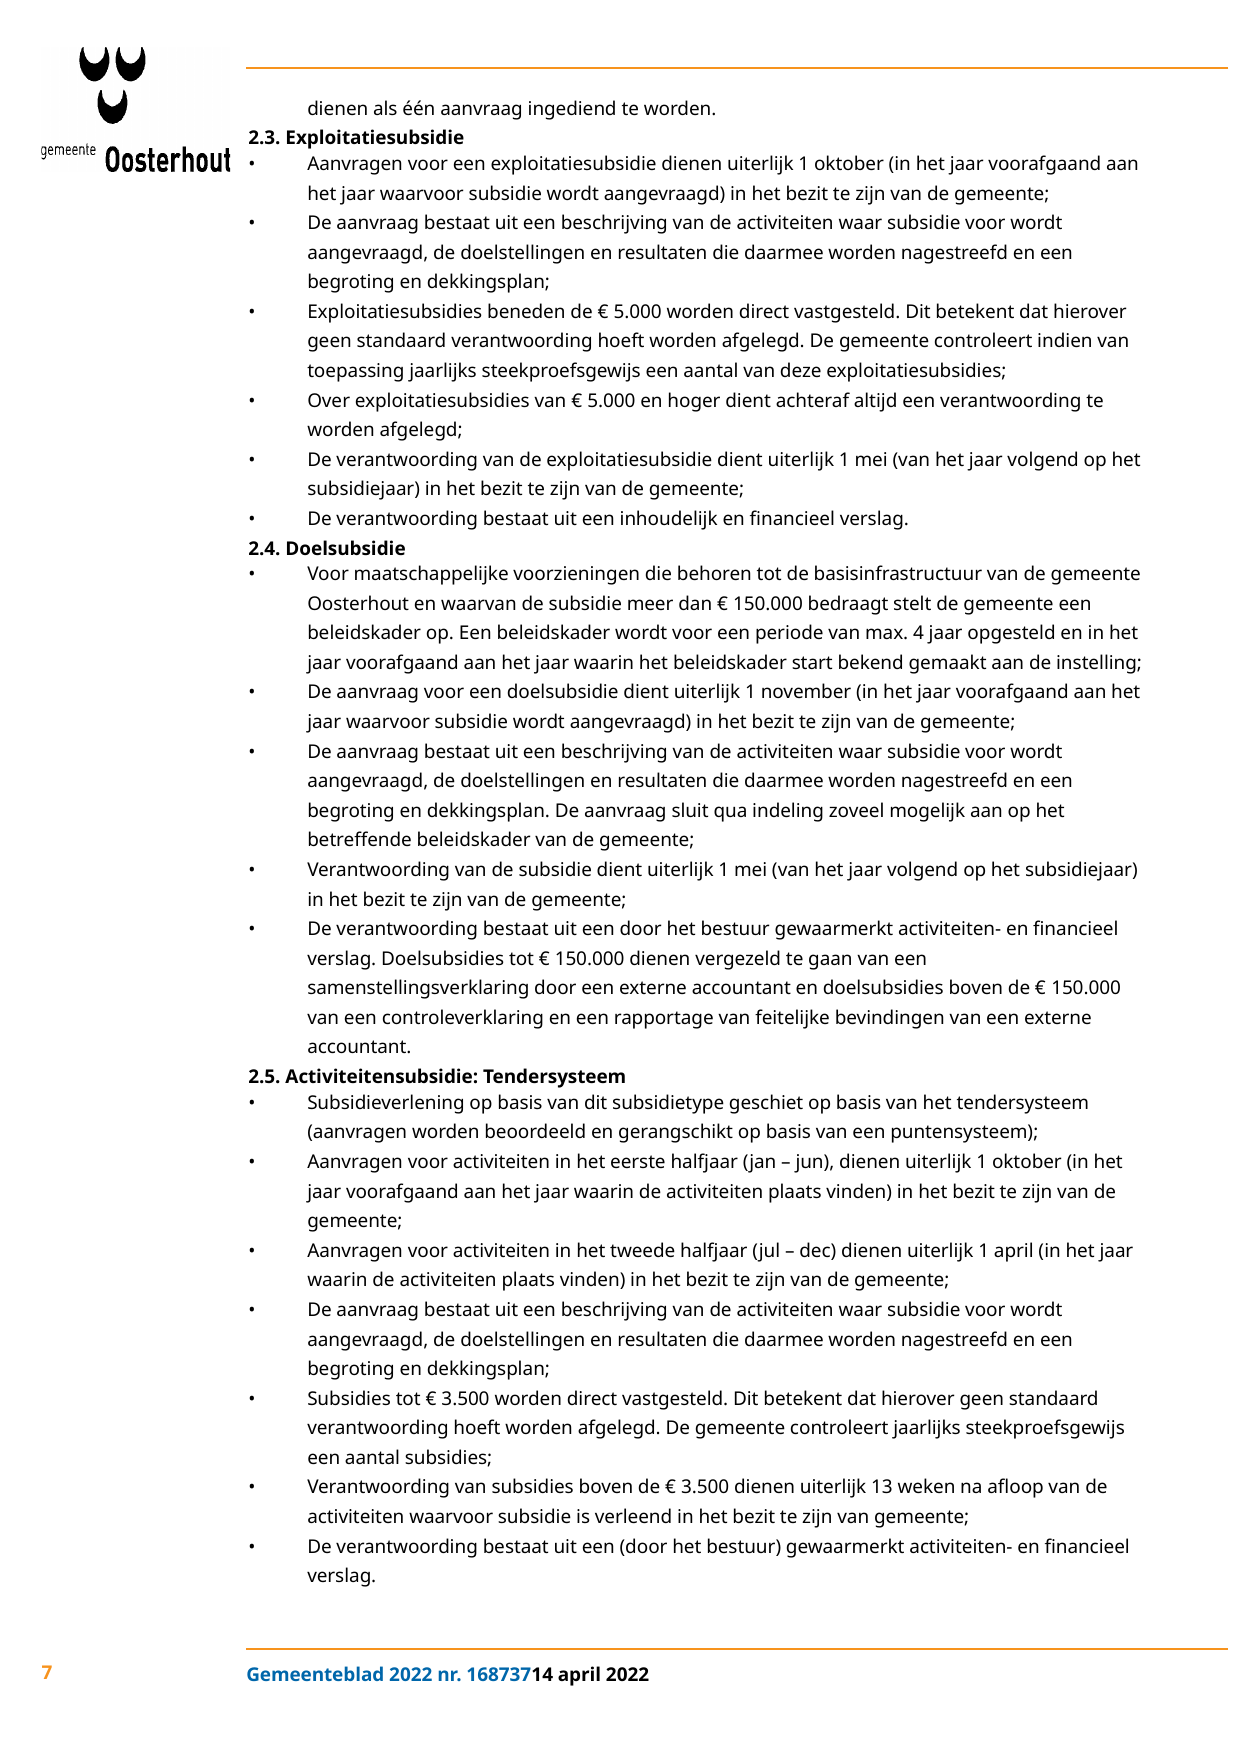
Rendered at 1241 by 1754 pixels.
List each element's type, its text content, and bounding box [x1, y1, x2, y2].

list De verantwoording van de exploitatiesubsidie dient uiterlijk 1 mei (van het jaar volgend op het subsidiejaar) in het bezit te zijn van de gemeente; [248, 446, 1152, 501]
list De aanvraag bestaat uit een beschrijving van de activiteiten waar subsidie voor wordt aangevraagd, de doelstellingen en resultaten die daarmee worden nagestreefd en een begroting en dekkingsplan. De aanvraag sluit qua indeling zoveel mogelijk aan op het betreffende beleidskader van de gemeente; [248, 738, 1152, 852]
list De verantwoording bestaat uit een door het bestuur gewaarmerkt activiteiten- en financieel verslag. Doelsubsidies tot € 150.000 dienen vergezeld te gaan van een samenstellingsverklaring door een externe accountant en doelsubsidies boven de € 150.000 van een controleverklaring en een rapportage van feitelijke bevindingen van een externe accountant. [248, 915, 1152, 1059]
list Aanvragen voor activiteiten in het tweede halfjaar (jul – dec) dienen uiterlijk 1 april (in het jaar waarin de activiteiten plaats vinden) in het bezit te zijn van de gemeente; [248, 1237, 1152, 1292]
text 2.5. Activiteitensubsidie: Tendersysteem [248, 1063, 1152, 1089]
list De verantwoording bestaat uit een (door het bestuur) gewaarmerkt activiteiten- en financieel verslag. [248, 1533, 1152, 1588]
list Voor maatschappelijke voorzieningen die behoren tot de basisinfrastructuur van de gemeente Oosterhout en waarvan de subsidie meer dan € 150.000 bedraagt stelt de gemeente een beleidskader op. Een beleidskader wordt voor een periode van max. 4 jaar opgesteld en in het jaar voorafgaand aan het jaar waarin het beleidskader start bekend gemaakt aan de instelling; [248, 560, 1152, 675]
list Aanvragen voor activiteiten in het eerste halfjaar (jan – jun), dienen uiterlijk 1 oktober (in het jaar voorafgaand aan het jaar waarin de activiteiten plaats vinden) in het bezit te zijn van de gemeente; [248, 1148, 1152, 1233]
text 2.4. Doelsubsidie [248, 535, 1152, 560]
list Verantwoording van de subsidie dient uiterlijk 1 mei (van het jaar volgend op het subsidiejaar) in het bezit te zijn van de gemeente; [248, 856, 1152, 912]
list De verantwoording bestaat uit een inhoudelijk en financieel verslag. [248, 505, 1152, 531]
list Subsidies tot € 3.500 worden direct vastgesteld. Dit betekent dat hierover geen standaard verantwoording hoeft worden afgelegd. De gemeente controleert jaarlijks steekproefsgewijs een aantal subsidies; [248, 1385, 1152, 1470]
list dienen als één aanvraag ingediend te worden. [248, 95, 1152, 121]
picture [41, 47, 231, 172]
list De aanvraag bestaat uit een beschrijving van de activiteiten waar subsidie voor wordt aangevraagd, de doelstellingen en resultaten die daarmee worden nagestreefd en een begroting en dekkingsplan; [248, 1296, 1152, 1381]
list Verantwoording van subsidies boven de € 3.500 dienen uiterlijk 13 weken na afloop van de activiteiten waarvoor subsidie is verleend in het bezit te zijn van gemeente; [248, 1474, 1152, 1529]
list Aanvragen voor een exploitatiesubsidie dienen uiterlijk 1 oktober (in het jaar voorafgaand aan het jaar waarvoor subsidie wordt aangevraagd) in het bezit te zijn van de gemeente; [248, 150, 1152, 205]
list Exploitatiesubsidies beneden de € 5.000 worden direct vastgesteld. Dit betekent dat hierover geen standaard verantwoording hoeft worden afgelegd. De gemeente controleert indien van toepassing jaarlijks steekproefsgewijs een aantal van deze exploitatiesubsidies; [248, 298, 1152, 383]
list De aanvraag voor een doelsubsidie dient uiterlijk 1 november (in het jaar voorafgaand aan het jaar waarvoor subsidie wordt aangevraagd) in het bezit te zijn van de gemeente; [248, 679, 1152, 734]
list De aanvraag bestaat uit een beschrijving van de activiteiten waar subsidie voor wordt aangevraagd, de doelstellingen en resultaten die daarmee worden nagestreefd en een begroting en dekkingsplan; [248, 209, 1152, 294]
list Over exploitatiesubsidies van € 5.000 en hoger dient achteraf altijd een verantwoording te worden afgelegd; [248, 387, 1152, 442]
text 2.3. Exploitatiesubsidie [248, 124, 1152, 150]
list Subsidieverlening op basis van dit subsidietype geschiet op basis van het tendersysteem (aanvragen worden beoordeeld en gerangschikt op basis van een puntensysteem); [248, 1089, 1152, 1144]
